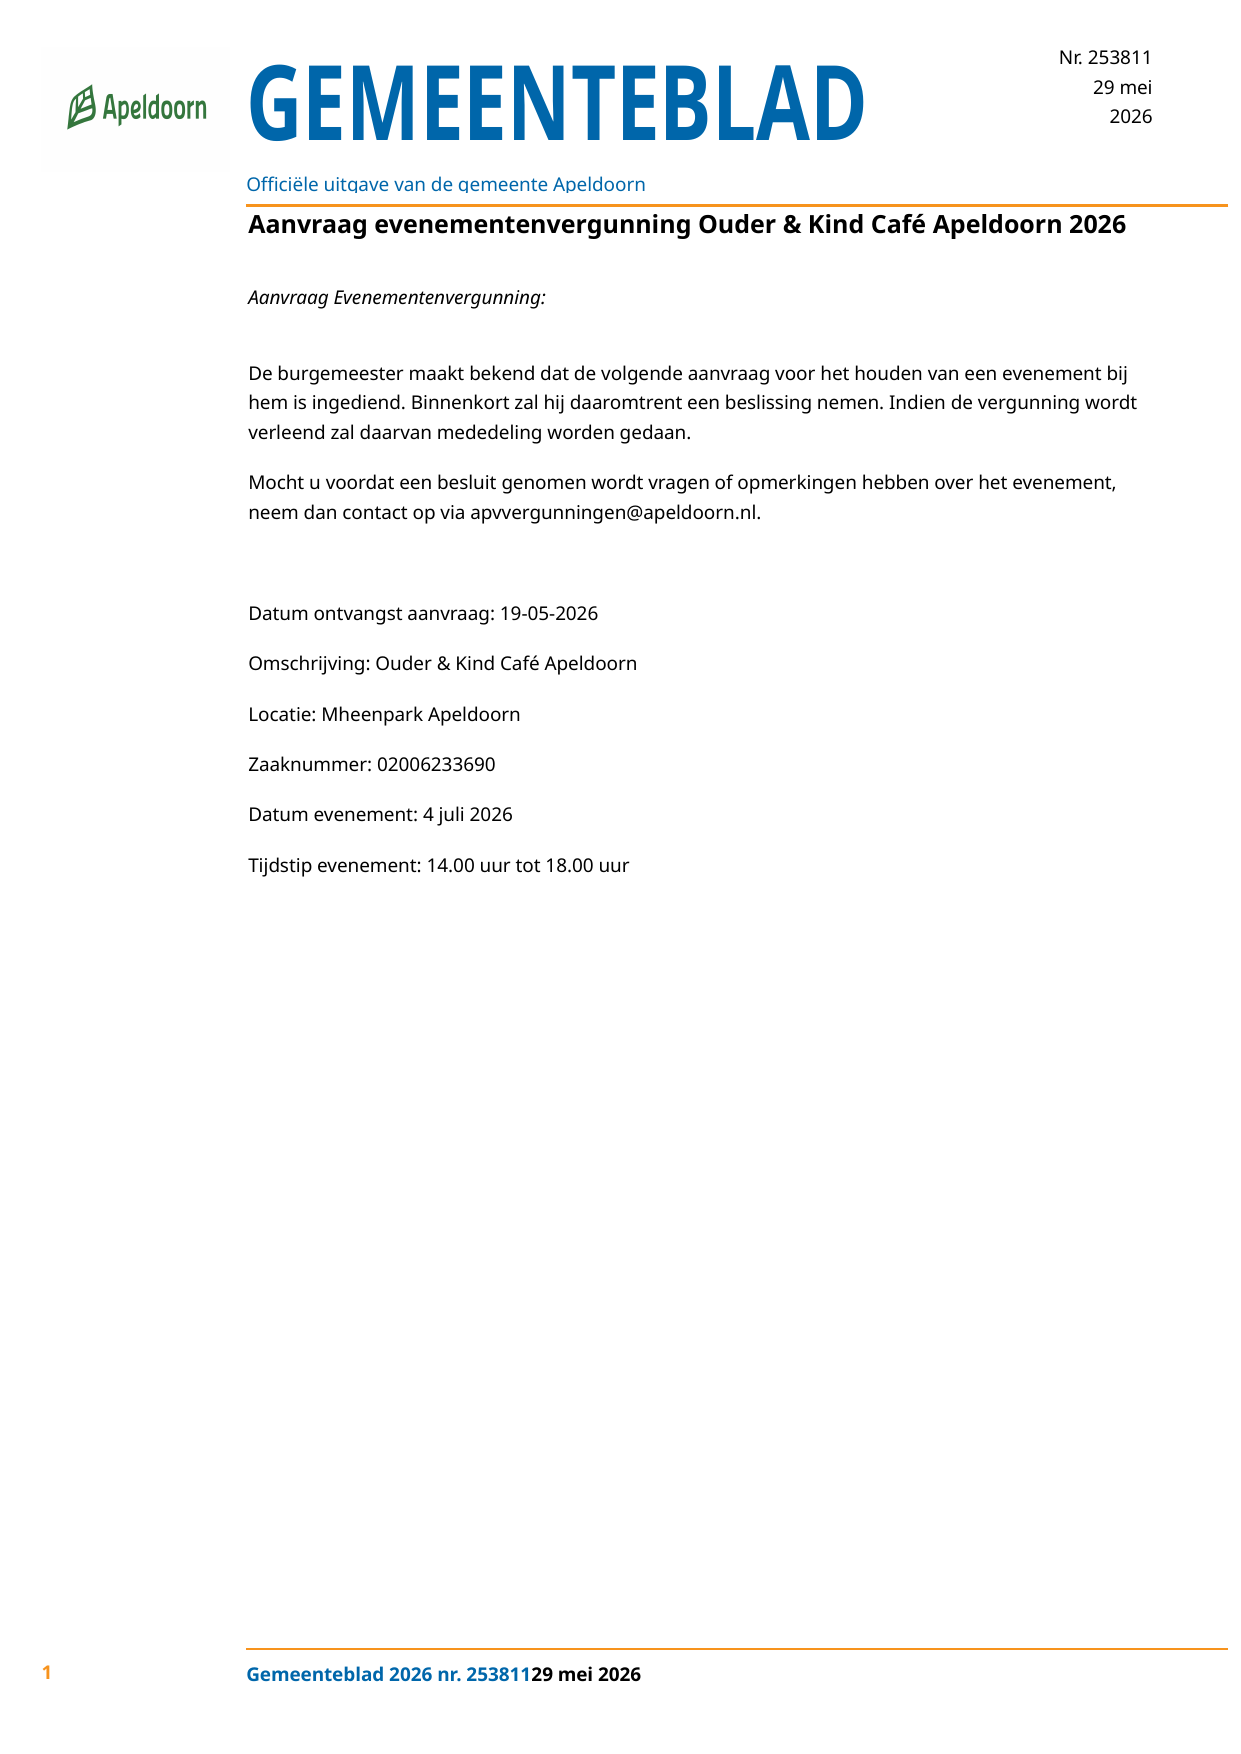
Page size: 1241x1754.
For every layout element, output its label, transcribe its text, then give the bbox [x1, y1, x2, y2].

text Datum evenement: 4 juli 2026 [248, 802, 1152, 827]
text Aanvraag Evenementenvergunning: [248, 284, 1152, 309]
text Tijdstip evenement: 14.00 uur tot 18.00 uur [248, 852, 1152, 878]
text Aanvraag evenementenvergunning Ouder & Kind Café Apeldoorn 2026 [248, 207, 1152, 241]
picture [41, 47, 231, 172]
text Zaaknummer: 02006233690 [248, 751, 1152, 777]
text Datum ontvangst aanvraag: 19-05-2026 [248, 600, 1152, 626]
text Omschrijving: Ouder & Kind Café Apeldoorn [248, 650, 1152, 676]
text Locatie: Mheenpark Apeldoorn [248, 701, 1152, 727]
text Mocht u voordat een besluit genomen wordt vragen of opmerkingen hebben over het evenement, neem dan contact op via apvvergunningen@apeldoorn.nl. [248, 469, 1152, 525]
text De burgemeester maakt bekend dat de volgende aanvraag voor het houden van een evenement bij hem is ingediend. Binnenkort zal hij daaromtrent een beslissing nemen. Indien de vergunning wordt verleend zal daarvan mededeling worden gedaan. [248, 360, 1152, 445]
